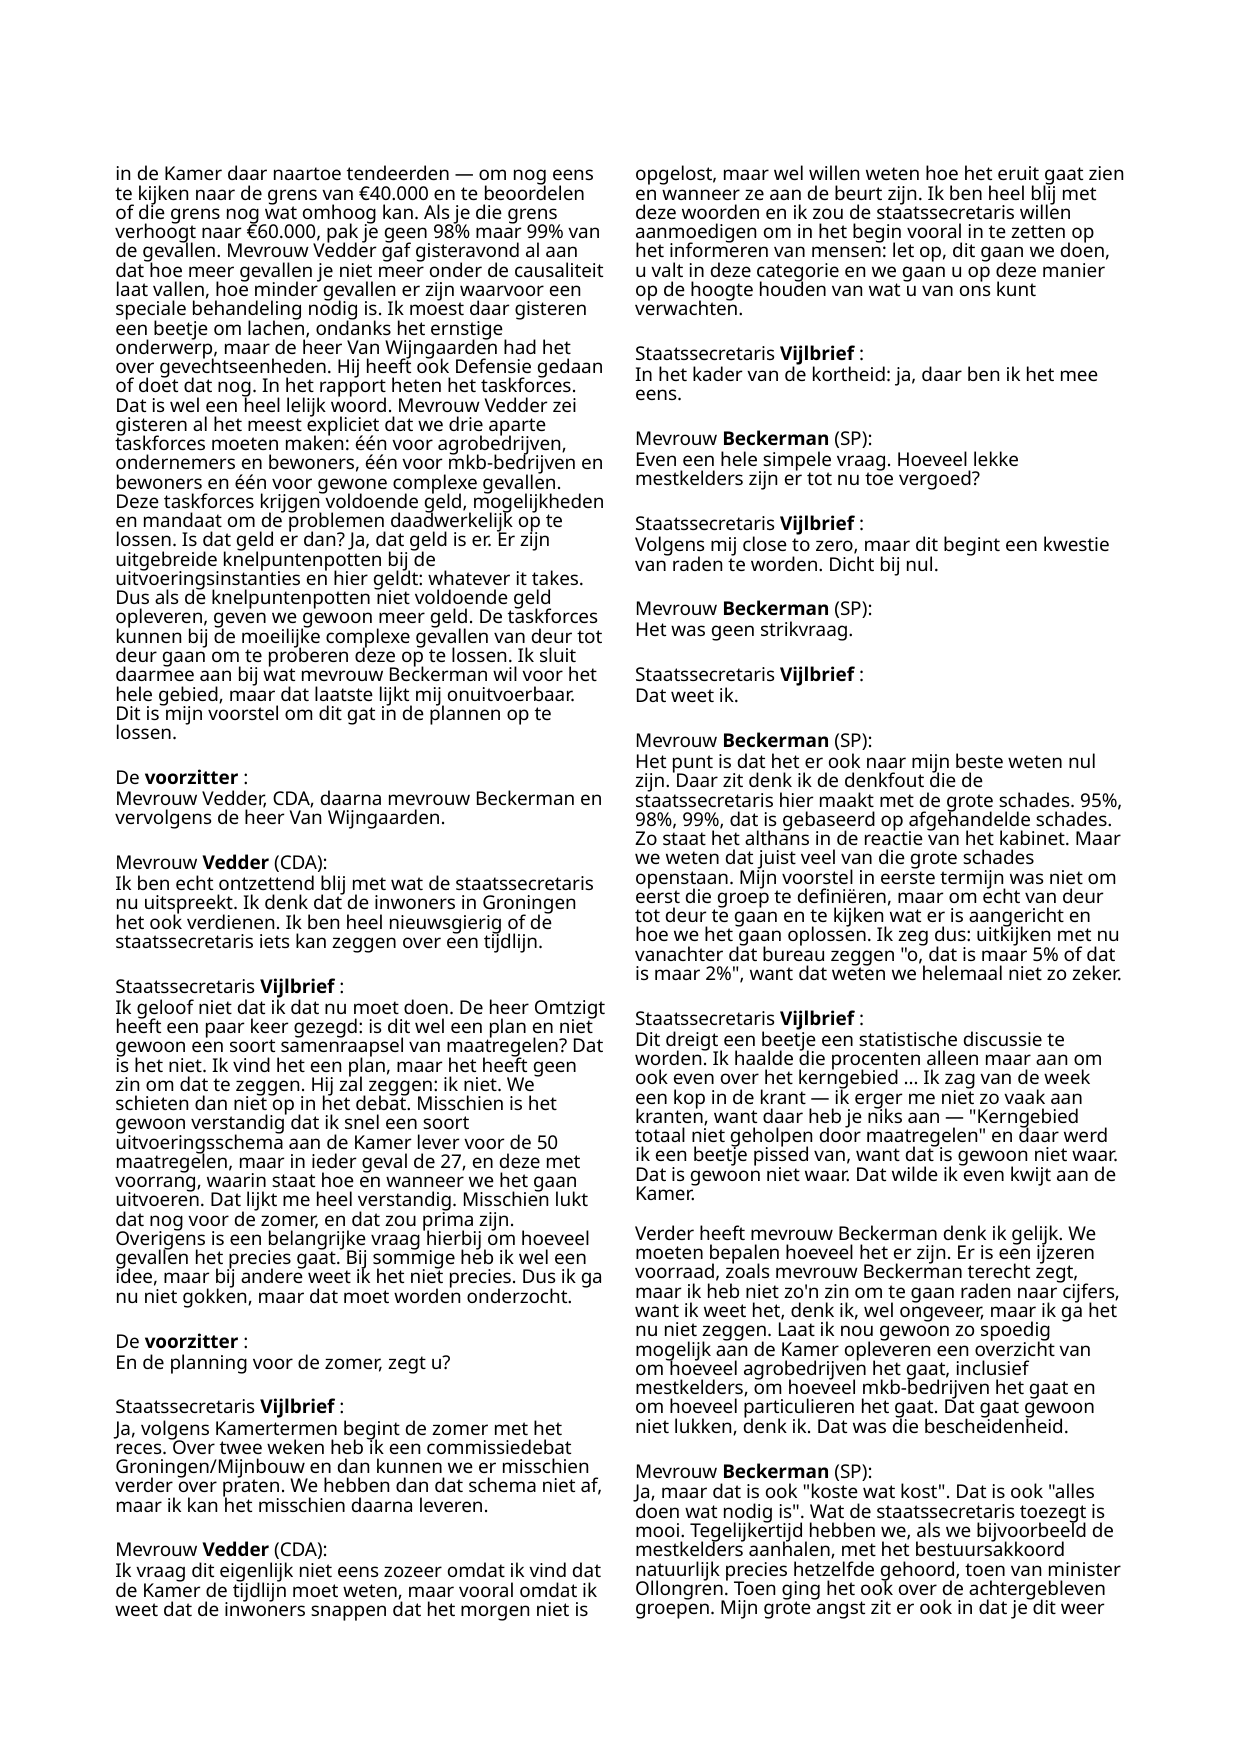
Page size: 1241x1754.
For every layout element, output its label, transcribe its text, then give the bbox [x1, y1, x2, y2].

text Staatssecretaris Vijlbrief : [115, 1394, 605, 1419]
text opgelost, maar wel willen weten hoe het eruit gaat zien en wanneer ze aan de beurt zijn. Ik ben heel blij met deze woorden en ik zou de staatssecretaris willen aanmoedigen om in het begin vooral in te zetten op het informeren van mensen: let op, dit gaan we doen, u valt in deze categorie en we gaan u op deze manier op de hoogte houden van wat u van ons kunt verwachten. [635, 165, 1125, 319]
text Staatssecretaris Vijlbrief : [635, 661, 1125, 687]
text Mevrouw Vedder (CDA): [115, 849, 605, 875]
text In het kader van de kortheid: ja, daar ben ik het mee eens. [635, 366, 1125, 404]
text in de Kamer daar naartoe tendeerden — om nog eens te kijken naar de grens van €40.000 en te beoordelen of die grens nog wat omhoog kan. Als je die grens verhoogt naar €60.000, pak je geen 98% maar 99% van de gevallen. Mevrouw Vedder gaf gisteravond al aan dat hoe meer gevallen je niet meer onder de causaliteit laat vallen, hoe minder gevallen er zijn waarvoor een speciale behandeling nodig is. Ik moest daar gisteren een beetje om lachen, ondanks het ernstige onderwerp, maar de heer Van Wijngaarden had het over gevechtseenheden. Hij heeft ook Defensie gedaan of doet dat nog. In het rapport heten het taskforces. Dat is wel een heel lelijk woord. Mevrouw Vedder zei gisteren al het meest expliciet dat we drie aparte taskforces moeten maken: één voor agrobedrijven, ondernemers en bewoners, één voor mkb-bedrijven en bewoners en één voor gewone complexe gevallen. Deze taskforces krijgen voldoende geld, mogelijkheden en mandaat om de problemen daadwerkelijk op te lossen. Is dat geld er dan? Ja, dat geld is er. Er zijn uitgebreide knelpuntenpotten bij de uitvoeringsinstanties en hier geldt: whatever it takes. Dus als de knelpuntenpotten niet voldoende geld opleveren, geven we gewoon meer geld. De taskforces kunnen bij de moeilijke complexe gevallen van deur tot deur gaan om te proberen deze op te lossen. Ik sluit daarmee aan bij wat mevrouw Beckerman wil voor het hele gebied, maar dat laatste lijkt mij onuitvoerbaar. Dit is mijn voorstel om dit gat in de plannen op te lossen. [115, 165, 605, 743]
text Ik geloof niet dat ik dat nu moet doen. De heer Omtzigt heeft een paar keer gezegd: is dit wel een plan en niet gewoon een soort samenraapsel van maatregelen? Dat is het niet. Ik vind het een plan, maar het heeft geen zin om dat te zeggen. Hij zal zeggen: ik niet. We schieten dan niet op in het debat. Misschien is het gewoon verstandig dat ik snel een soort uitvoeringsschema aan de Kamer lever voor de 50 maatregelen, maar in ieder geval de 27, en deze met voorrang, waarin staat hoe en wanneer we het gaan uitvoeren. Dat lijkt me heel verstandig. Misschien lukt dat nog voor de zomer, en dat zou prima zijn. Overigens is een belangrijke vraag hierbij om hoeveel gevallen het precies gaat. Bij sommige heb ik wel een idee, maar bij andere weet ik het niet precies. Dus ik ga nu niet gokken, maar dat moet worden onderzocht. [115, 999, 605, 1307]
text Volgens mij close to zero, maar dit begint een kwestie van raden te worden. Dicht bij nul. [635, 536, 1125, 575]
text Staatssecretaris Vijlbrief : [115, 973, 605, 999]
text Mevrouw Beckerman (SP): [635, 727, 1125, 753]
text Even een hele simpele vraag. Hoeveel lekke mestkelders zijn er tot nu toe vergoed? [635, 451, 1125, 490]
text Het was geen strikvraag. [635, 621, 1125, 641]
text Mevrouw Vedder (CDA): [115, 1537, 605, 1562]
text Staatssecretaris Vijlbrief : [635, 1005, 1125, 1031]
text Dit dreigt een beetje een statistische discussie te worden. Ik haalde die procenten alleen maar aan om ook even over het kerngebied … Ik zag van de week een kop in de krant — ik erger me niet zo vaak aan kranten, want daar heb je niks aan — "Kerngebied totaal niet geholpen door maatregelen" en daar werd ik een beetje pissed van, want dat is gewoon niet waar. Dat is gewoon niet waar. Dat wilde ik even kwijt aan de Kamer. [635, 1031, 1125, 1204]
text Dat weet ik. [635, 687, 1125, 706]
text Ja, maar dat is ook "koste wat kost". Dat is ook "alles doen wat nodig is". Wat de staatssecretaris toezegt is mooi. Tegelijkertijd hebben we, als we bijvoorbeeld de mestkelders aanhalen, met het bestuursakkoord natuurlijk precies hetzelfde gehoord, toen van minister Ollongren. Toen ging het ook over de achtergebleven groepen. Mijn grote angst zit er ook in dat je dit weer [635, 1483, 1125, 1618]
text Ja, volgens Kamertermen begint de zomer met het reces. Over twee weken heb ik een commissiedebat Groningen/Mijnbouw en dan kunnen we er misschien verder over praten. We hebben dan dat schema niet af, maar ik kan het misschien daarna leveren. [115, 1419, 605, 1516]
text Mevrouw Beckerman (SP): [635, 596, 1125, 621]
text Mevrouw Vedder, CDA, daarna mevrouw Beckerman en vervolgens de heer Van Wijngaarden. [115, 790, 605, 828]
text Verder heeft mevrouw Beckerman denk ik gelijk. We moeten bepalen hoeveel het er zijn. Er is een ijzeren voorraad, zoals mevrouw Beckerman terecht zegt, maar ik heb niet zo'n zin om te gaan raden naar cijfers, want ik weet het, denk ik, wel ongeveer, maar ik ga het nu niet zeggen. Laat ik nou gewoon zo spoedig mogelijk aan de Kamer opleveren een overzicht van om hoeveel agrobedrijven het gaat, inclusief mestkelders, om hoeveel mkb-bedrijven het gaat en om hoeveel particulieren het gaat. Dat gaat gewoon niet lukken, denk ik. Dat was die bescheidenheid. [635, 1225, 1125, 1437]
text En de planning voor de zomer, zegt u? [115, 1354, 605, 1373]
text Ik ben echt ontzettend blij met wat de staatssecretaris nu uitspreekt. Ik denk dat de inwoners in Groningen het ook verdienen. Ik ben heel nieuwsgierig of de staatssecretaris iets kan zeggen over een tijdlijn. [115, 875, 605, 952]
text Het punt is dat het er ook naar mijn beste weten nul zijn. Daar zit denk ik de denkfout die de staatssecretaris hier maakt met de grote schades. 95%, 98%, 99%, dat is gebaseerd op afgehandelde schades. Zo staat het althans in de reactie van het kabinet. Maar we weten dat juist veel van die grote schades openstaan. Mijn voorstel in eerste termijn was niet om eerst die groep te definiëren, maar om echt van deur tot deur te gaan en te kijken wat er is aangericht en hoe we het gaan oplossen. Ik zeg dus: uitkijken met nu vanachter dat bureau zeggen "o, dat is maar 5% of dat is maar 2%", want dat weten we helemaal niet zo zeker. [635, 753, 1125, 984]
text De voorzitter : [115, 1328, 605, 1354]
text Mevrouw Beckerman (SP): [635, 1458, 1125, 1483]
text Staatssecretaris Vijlbrief : [635, 340, 1125, 366]
text Mevrouw Beckerman (SP): [635, 425, 1125, 451]
text De voorzitter : [115, 764, 605, 790]
text Ik vraag dit eigenlijk niet eens zozeer omdat ik vind dat de Kamer de tijdlijn moet weten, maar vooral omdat ik weet dat de inwoners snappen dat het morgen niet is [115, 1562, 605, 1620]
text Staatssecretaris Vijlbrief : [635, 511, 1125, 536]
